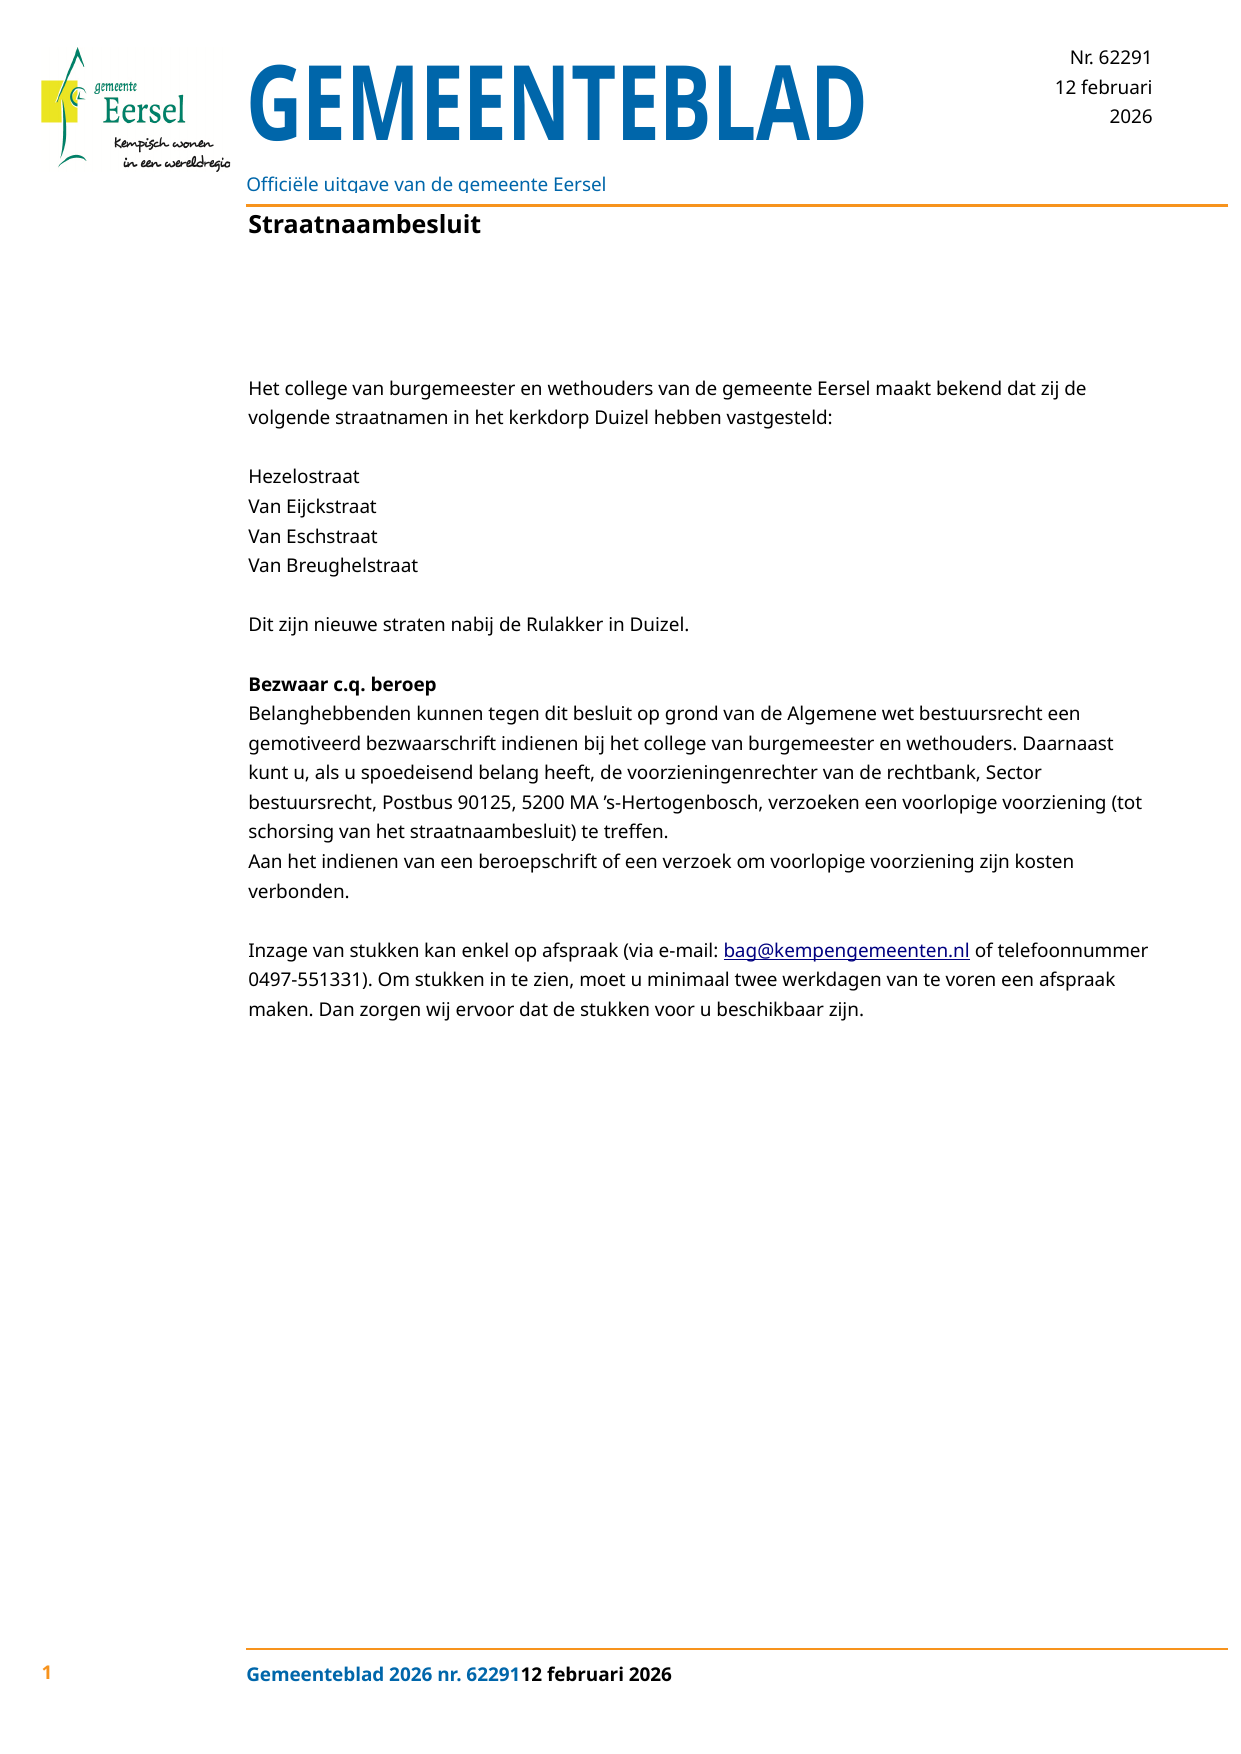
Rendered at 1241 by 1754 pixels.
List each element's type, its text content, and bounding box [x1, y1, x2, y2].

picture [41, 47, 231, 172]
text Aan het indienen van een beroepschrift of een verzoek om voorlopige voorziening zijn kosten verbonden. [248, 848, 1152, 903]
text Van Eijckstraat [248, 493, 1152, 519]
text Belanghebbenden kunnen tegen dit besluit op grond van de Algemene wet bestuursrecht een gemotiveerd bezwaarschrift indienen bij het college van burgemeester en wethouders. Daarnaast kunt u, als u spoedeisend belang heeft, de voorzieningenrechter van de rechtbank, Sector bestuursrecht, Postbus 90125, 5200 MA ’s-Hertogenbosch, verzoeken een voorlopige voorziening (tot schorsing van het straatnaambesluit) te treffen. [248, 700, 1152, 844]
text Dit zijn nieuwe straten nabij de Rulakker in Duizel. [248, 612, 1152, 637]
text Het college van burgemeester en wethouders van de gemeente Eersel maakt bekend dat zij de volgende straatnamen in het kerkdorp Duizel hebben vastgesteld: [248, 375, 1152, 430]
text Van Eschstraat [248, 523, 1152, 548]
text Bezwaar c.q. beroep [248, 671, 1152, 696]
text Hezelostraat [248, 464, 1152, 489]
text Inzage van stukken kan enkel op afspraak (via e-mail: bag@kempengemeenten.nl of telefoonnummer 0497-551331). Om stukken in te zien, moet u minimaal twee werkdagen van te voren een afspraak maken. Dan zorgen wij ervoor dat de stukken voor u beschikbaar zijn. [248, 937, 1152, 1022]
text Van Breughelstraat [248, 552, 1152, 578]
text Straatnaambesluit [248, 207, 1152, 241]
